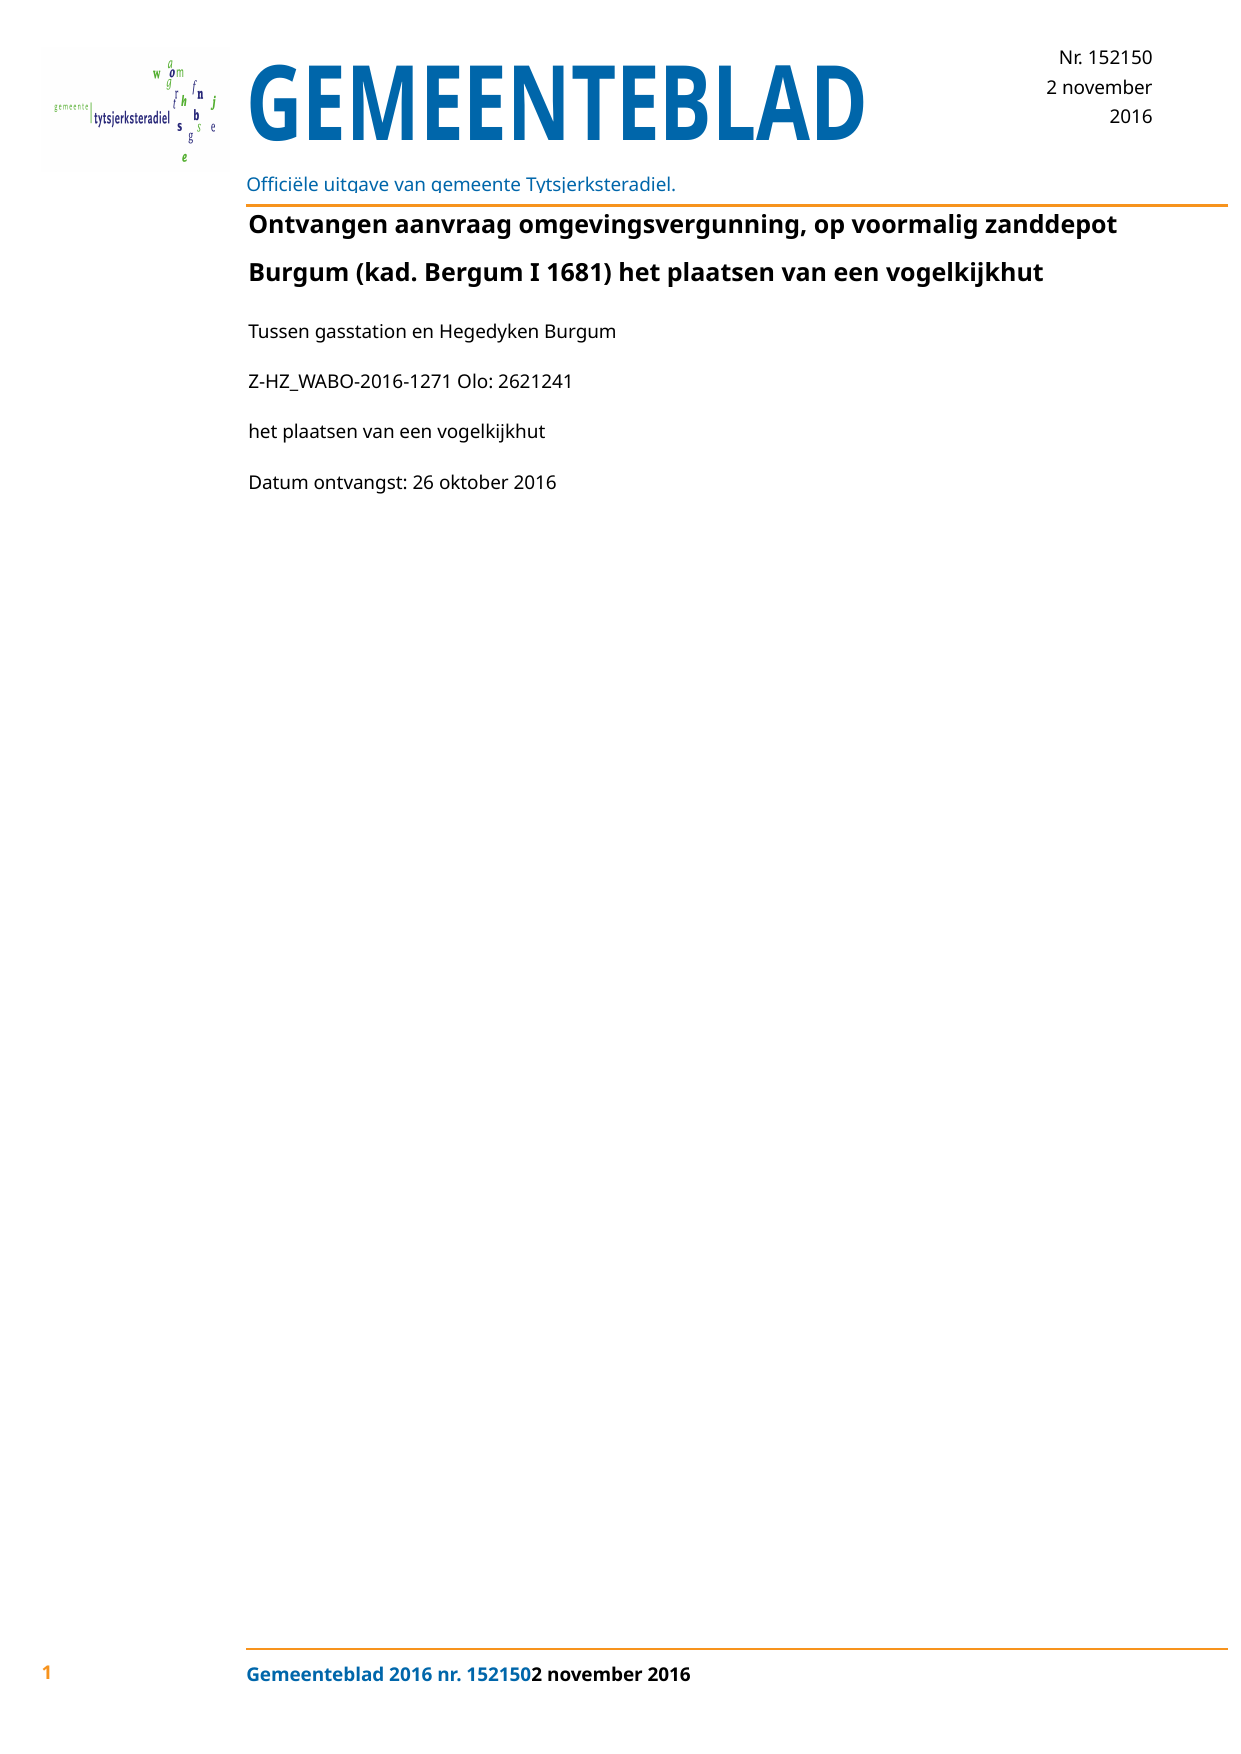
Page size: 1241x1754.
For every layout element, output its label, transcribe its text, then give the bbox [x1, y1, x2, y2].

text Ontvangen aanvraag omgevingsvergunning, op voormalig zanddepot Burgum (kad. Bergum I 1681) het plaatsen van een vogelkijkhut [248, 207, 1152, 288]
text Tussen gasstation en Hegedyken Burgum [248, 318, 1152, 344]
text Datum ontvangst: 26 oktober 2016 [248, 469, 1152, 495]
text het plaatsen van een vogelkijkhut [248, 419, 1152, 444]
text Z-HZ_WABO-2016-1271 Olo: 2621241 [248, 368, 1152, 394]
picture [41, 47, 231, 172]
